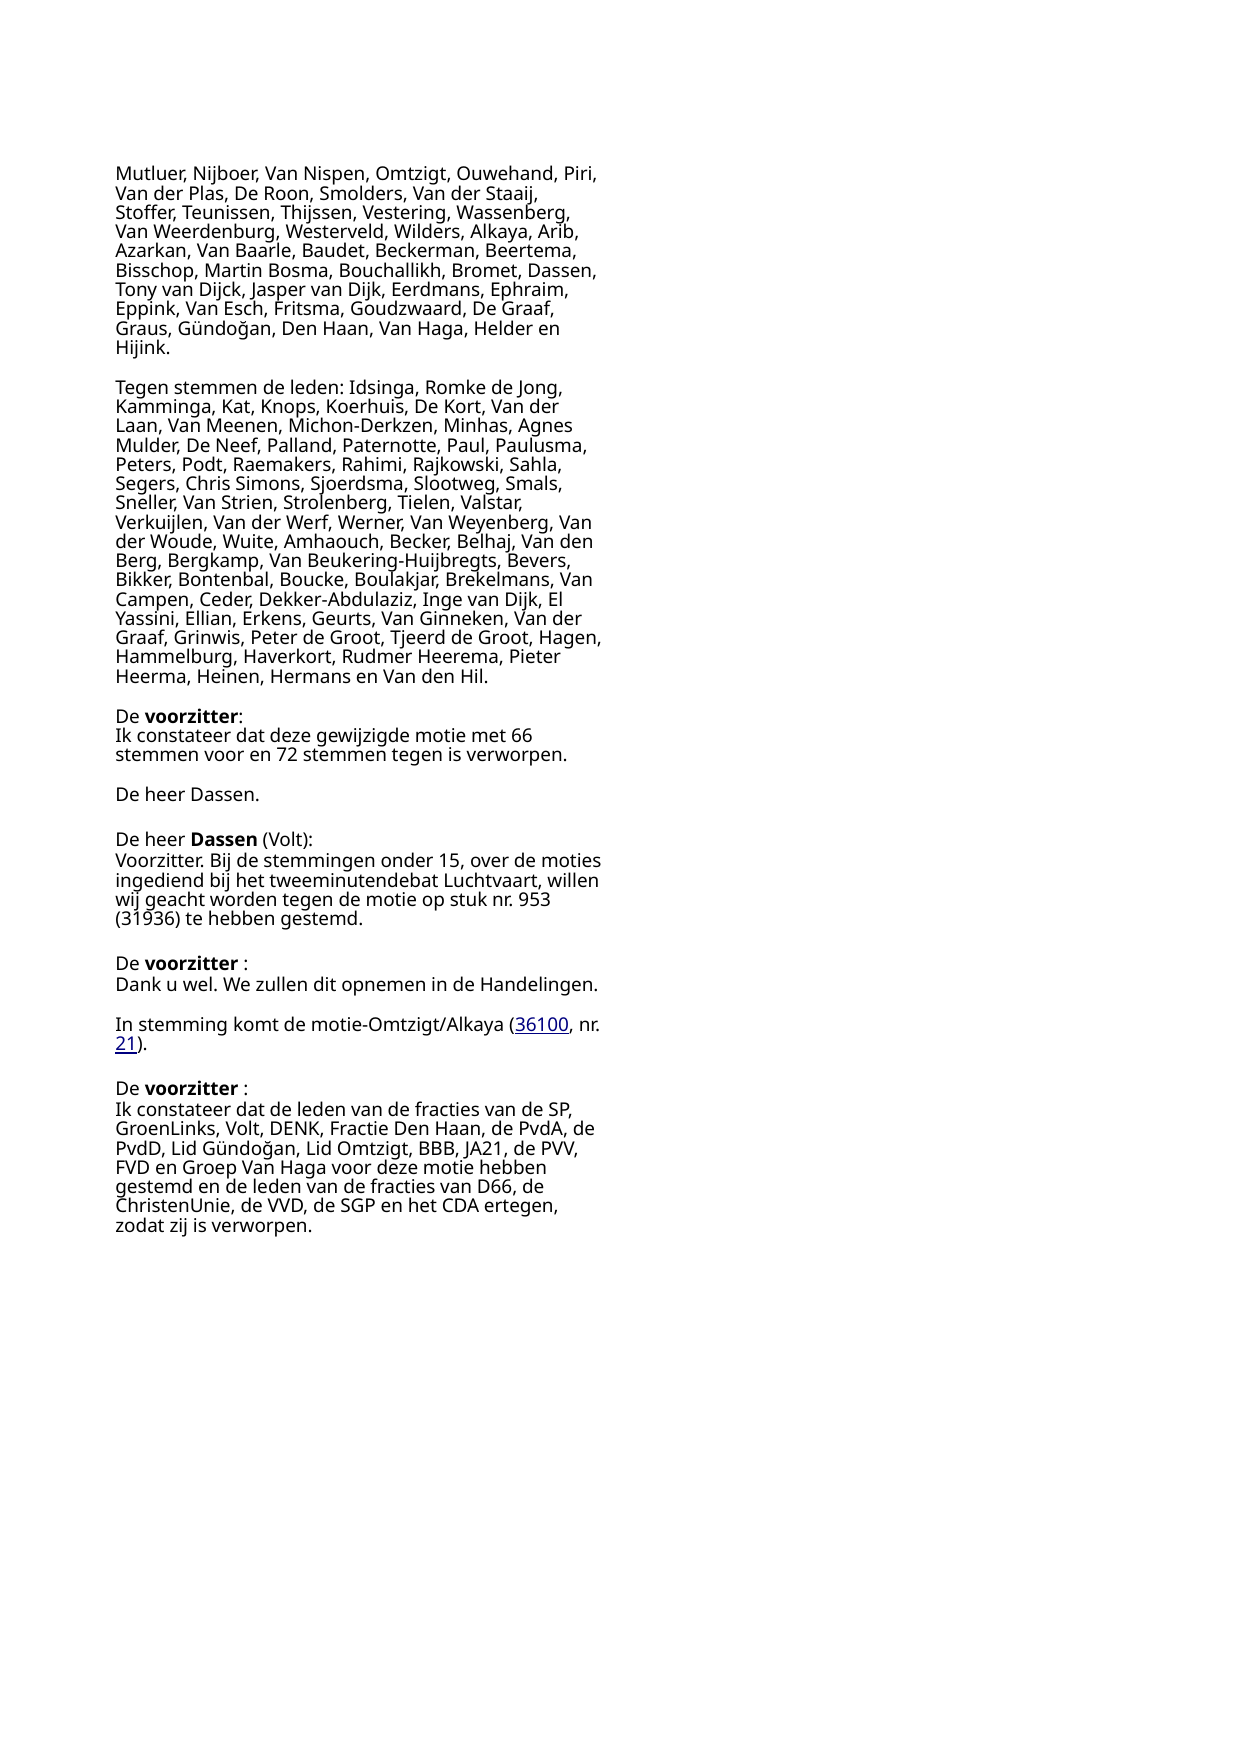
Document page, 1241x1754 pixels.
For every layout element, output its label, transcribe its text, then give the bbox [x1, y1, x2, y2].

text Dank u wel. We zullen dit opnemen in de Handelingen. [115, 976, 605, 995]
text Ik constateer dat deze gewijzigde motie met 66 stemmen voor en 72 stemmen tegen is verworpen. [115, 727, 605, 766]
text Mutluer, Nijboer, Van Nispen, Omtzigt, Ouwehand, Piri, Van der Plas, De Roon, Smolders, Van der Staaij, Stoffer, Teunissen, Thijssen, Vestering, Wassenberg, Van Weerdenburg, Westerveld, Wilders, Alkaya, Arib, Azarkan, Van Baarle, Baudet, Beckerman, Beertema, Bisschop, Martin Bosma, Bouchallikh, Bromet, Dassen, Tony van Dijck, Jasper van Dijk, Eerdmans, Ephraim, Eppink, Van Esch, Fritsma, Goudzwaard, De Graaf, Graus, Gündoğan, Den Haan, Van Haga, Helder en Hijink. [115, 165, 605, 358]
text Ik constateer dat de leden van de fracties van de SP, GroenLinks, Volt, DENK, Fractie Den Haan, de PvdA, de PvdD, Lid Gündoğan, Lid Omtzigt, BBB, JA21, de PVV, FVD en Groep Van Haga voor deze motie hebben gestemd en de leden van de fracties van D66, de ChristenUnie, de VVD, de SGP en het CDA ertegen, zodat zij is verworpen. [115, 1101, 605, 1236]
text De voorzitter : [115, 950, 605, 976]
text De voorzitter : [115, 1075, 605, 1101]
text In stemming komt de motie-Omtzigt/Alkaya (36100, nr. 21). [115, 1016, 605, 1054]
text Voorzitter. Bij de stemmingen onder 15, over de moties ingediend bij het tweeminutendebat Luchtvaart, willen wij geacht worden tegen de motie op stuk nr. 953 (31936) te hebben gestemd. [115, 852, 605, 929]
text De heer Dassen. [115, 786, 605, 806]
text De heer Dassen (Volt): [115, 827, 605, 852]
text De voorzitter: [115, 708, 605, 727]
text Tegen stemmen de leden: Idsinga, Romke de Jong, Kamminga, Kat, Knops, Koerhuis, De Kort, Van der Laan, Van Meenen, Michon-Derkzen, Minhas, Agnes Mulder, De Neef, Palland, Paternotte, Paul, Paulusma, Peters, Podt, Raemakers, Rahimi, Rajkowski, Sahla, Segers, Chris Simons, Sjoerdsma, Slootweg, Smals, Sneller, Van Strien, Strolenberg, Tielen, Valstar, Verkuijlen, Van der Werf, Werner, Van Weyenberg, Van der Woude, Wuite, Amhaouch, Becker, Belhaj, Van den Berg, Bergkamp, Van Beukering-Huijbregts, Bevers, Bikker, Bontenbal, Boucke, Boulakjar, Brekelmans, Van Campen, Ceder, Dekker-Abdulaziz, Inge van Dijk, El Yassini, Ellian, Erkens, Geurts, Van Ginneken, Van der Graaf, Grinwis, Peter de Groot, Tjeerd de Groot, Hagen, Hammelburg, Haverkort, Rudmer Heerema, Pieter Heerma, Heinen, Hermans en Van den Hil. [115, 379, 605, 687]
